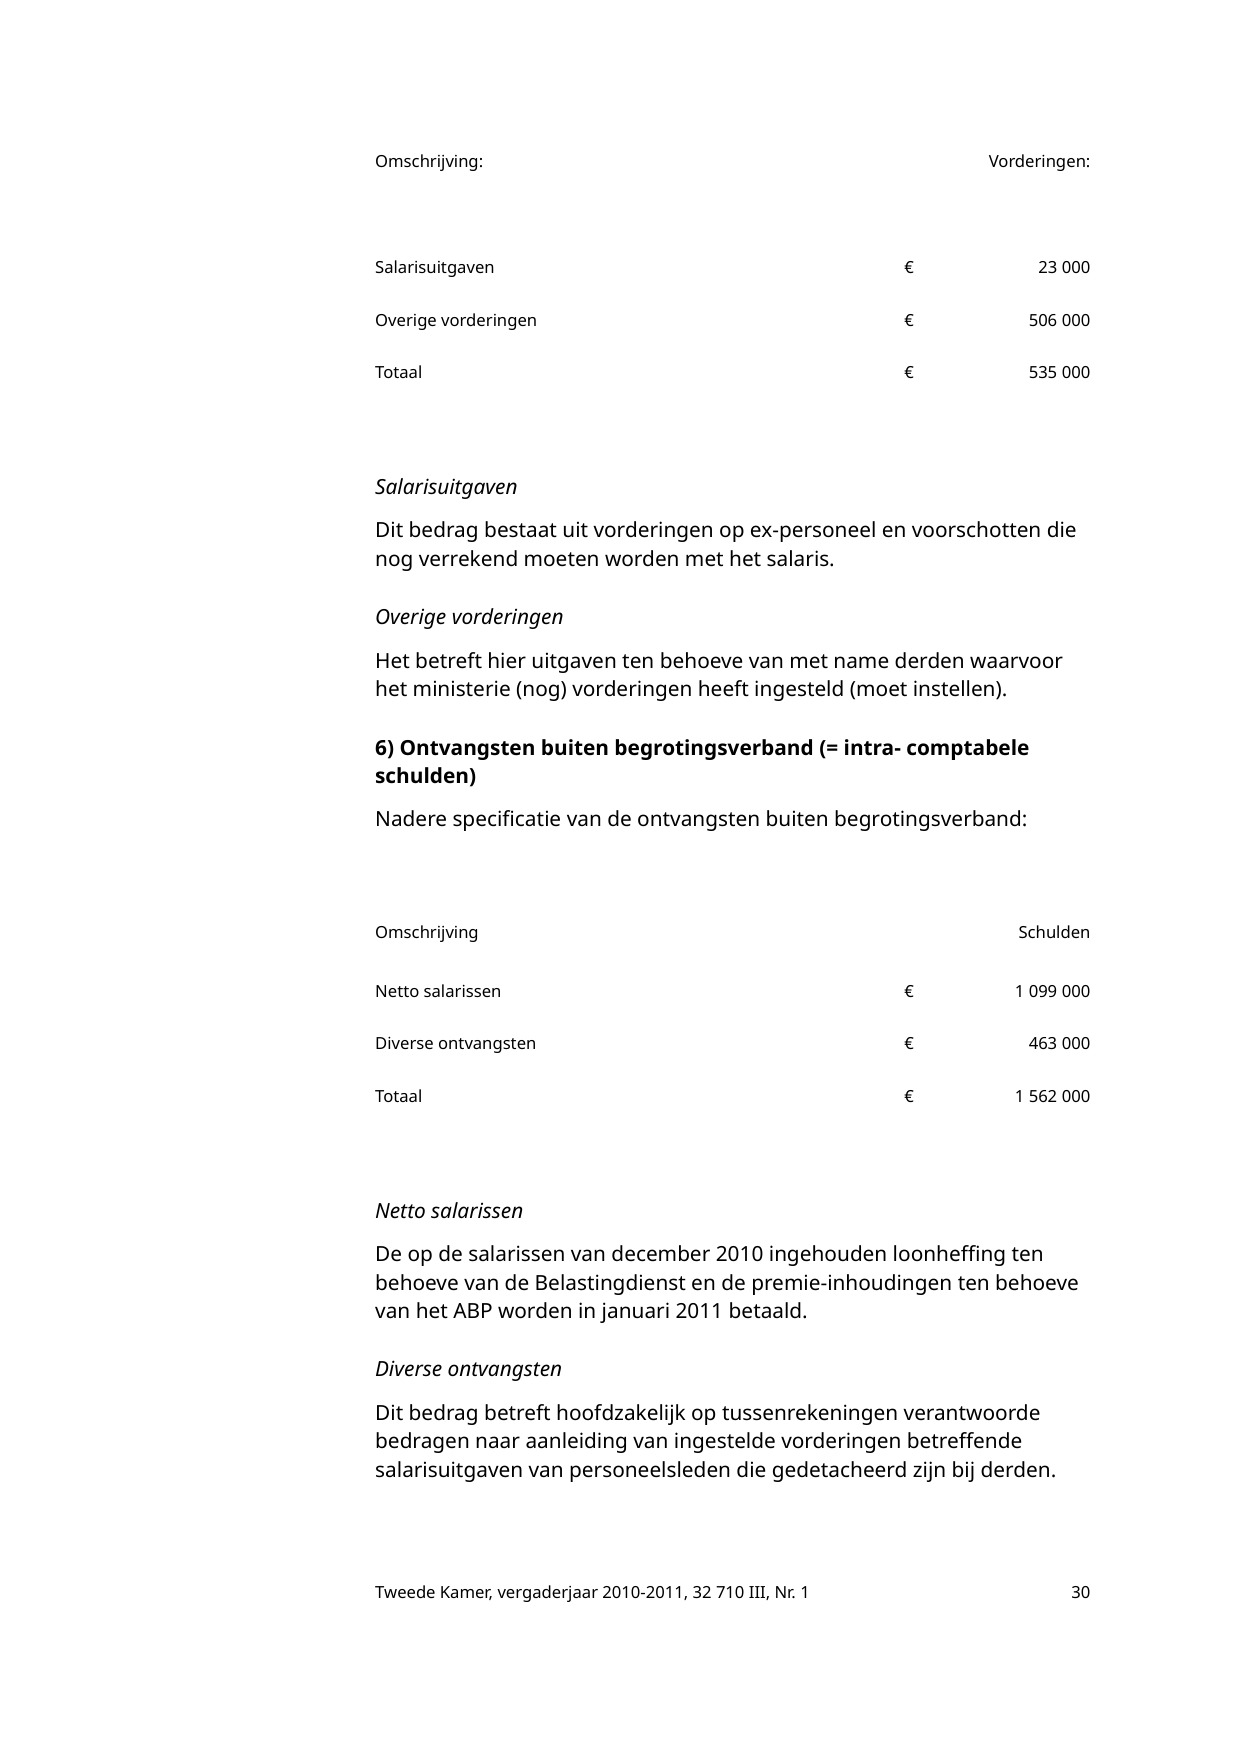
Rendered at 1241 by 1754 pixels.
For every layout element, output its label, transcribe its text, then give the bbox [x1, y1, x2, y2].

text 6) Ontvangsten buiten begrotingsverband (= intra- comptabele schulden) [375, 733, 1090, 789]
table_header Schulden [976, 921, 1090, 979]
table_cell Salarisuitgaven [375, 255, 904, 308]
text De op de salarissen van december 2010 ingehouden loonheffing ten behoeve van de Belastingdienst en de premie-inhoudingen ten behoeve van het ABP worden in januari 2011 betaald. [375, 1239, 1090, 1324]
table_cell € [904, 1032, 976, 1085]
table_cell [904, 203, 976, 255]
table_header Omschrijving [375, 921, 904, 979]
table_cell [976, 203, 1090, 255]
table_cell € [904, 979, 976, 1032]
table_cell Netto salarissen [375, 979, 904, 1032]
text Dit bedrag bestaat uit vorderingen op ex-personeel en voorschotten die nog verrekend moeten worden met het salaris. [375, 515, 1090, 572]
table_cell 506 000 [976, 308, 1090, 361]
table_cell 1 099 000 [976, 979, 1090, 1032]
table_cell Diverse ontvangsten [375, 1032, 904, 1085]
text Salarisuitgaven [375, 472, 1090, 500]
table_cell 463 000 [976, 1032, 1090, 1085]
table_header [904, 921, 976, 979]
table_cell € [904, 361, 976, 413]
text Het betreft hier uitgaven ten behoeve van met name derden waarvoor het ministerie (nog) vorderingen heeft ingesteld (moet instellen). [375, 646, 1090, 703]
table_cell [375, 203, 904, 255]
table_header Omschrijving: [375, 150, 904, 203]
table_cell 1 562 000 [976, 1085, 1090, 1137]
text Diverse ontvangsten [375, 1354, 1090, 1383]
table_cell Totaal [375, 1085, 904, 1137]
table_cell 23 000 [976, 255, 1090, 308]
table_cell 535 000 [976, 361, 1090, 413]
table_cell € [904, 255, 976, 308]
table_cell Overige vorderingen [375, 308, 904, 361]
table_cell Totaal [375, 361, 904, 413]
text Netto salarissen [375, 1196, 1090, 1224]
text Overige vorderingen [375, 602, 1090, 631]
table_cell € [904, 308, 976, 361]
text Nadere specificatie van de ontvangsten buiten begrotingsverband: [375, 804, 1090, 833]
text Dit bedrag betreft hoofdzakelijk op tussenrekeningen verantwoorde bedragen naar aanleiding van ingestelde vorderingen betreffende salarisuitgaven van personeelsleden die gedetacheerd zijn bij derden. [375, 1398, 1090, 1483]
table_header Vorderingen: [904, 150, 1090, 203]
table_cell € [904, 1085, 976, 1137]
